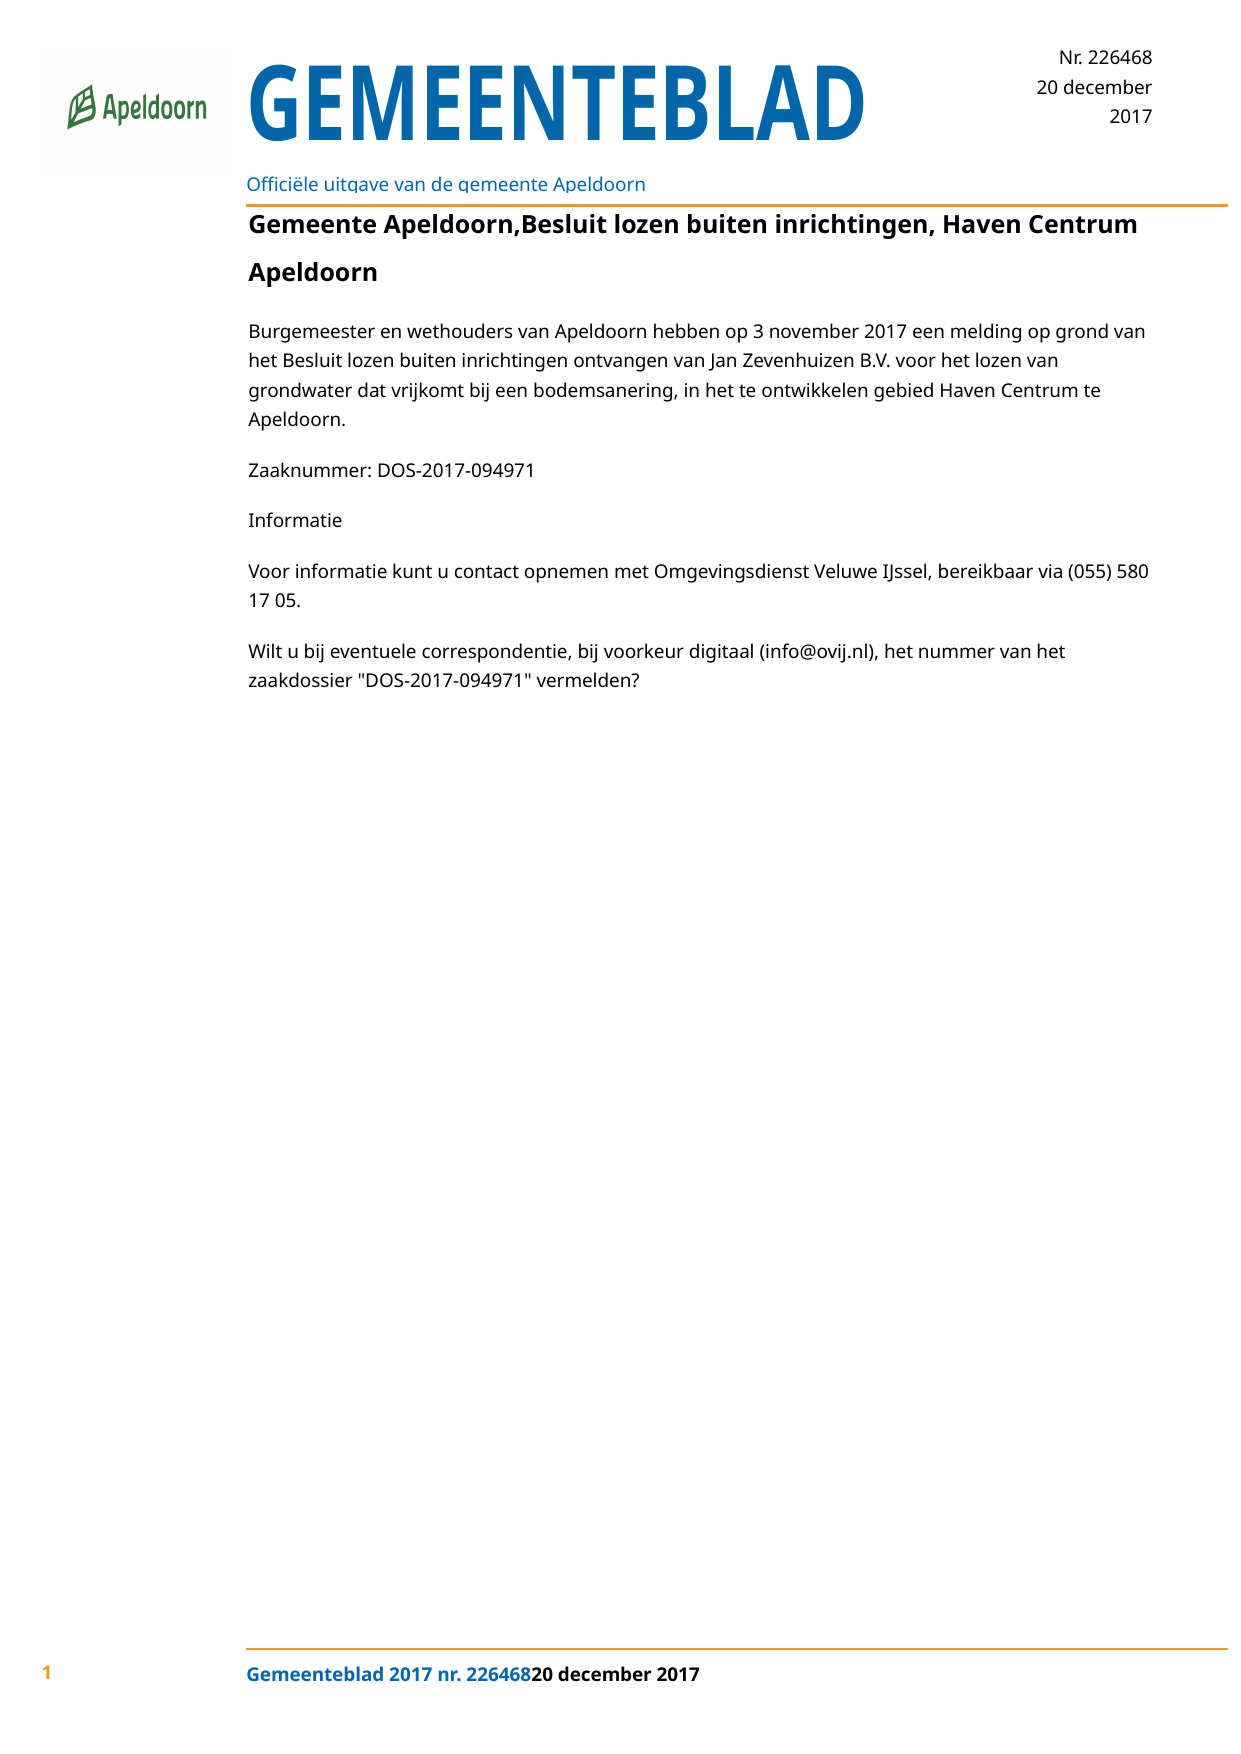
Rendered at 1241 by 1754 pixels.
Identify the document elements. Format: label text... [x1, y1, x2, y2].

text Wilt u bij eventuele correspondentie, bij voorkeur digitaal (info@ovij.nl), het nummer van het zaakdossier "DOS-2017-094971" vermelden? [248, 638, 1152, 693]
picture [41, 47, 231, 172]
text Voor informatie kunt u contact opnemen met Omgevingsdienst Veluwe IJssel, bereikbaar via (055) 580 17 05. [248, 558, 1152, 613]
text Gemeente Apeldoorn,Besluit lozen buiten inrichtingen, Haven Centrum Apeldoorn [248, 207, 1152, 288]
text Informatie [248, 507, 1152, 533]
text Burgemeester en wethouders van Apeldoorn hebben op 3 november 2017 een melding op grond van het Besluit lozen buiten inrichtingen ontvangen van Jan Zevenhuizen B.V. voor het lozen van grondwater dat vrijkomt bij een bodemsanering, in het te ontwikkelen gebied Haven Centrum te Apeldoorn. [248, 318, 1152, 432]
text Zaaknummer: DOS-2017-094971 [248, 457, 1152, 483]
